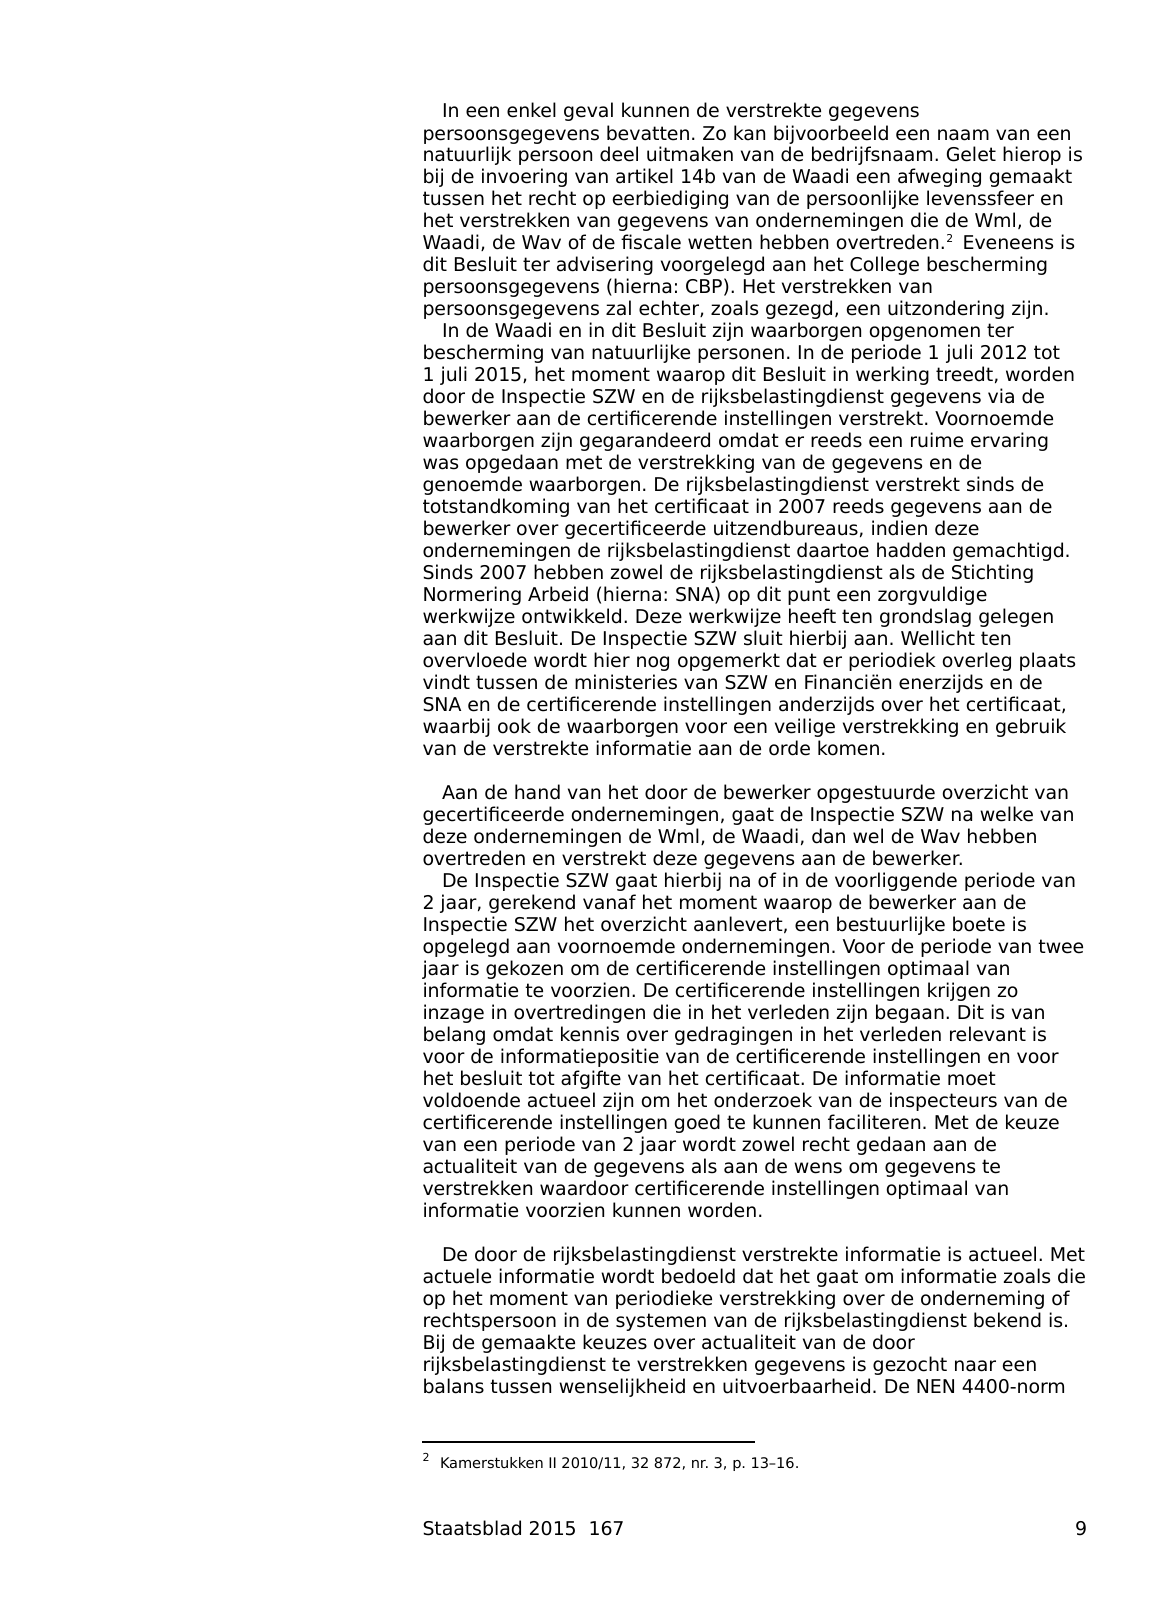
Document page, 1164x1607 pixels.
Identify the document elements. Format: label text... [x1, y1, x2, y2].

text In de Waadi en in dit Besluit zijn waarborgen opgenomen ter bescherming van natuurlijke personen. In de periode 1 juli 2012 tot 1 juli 2015, het moment waarop dit Besluit in werking treedt, worden door de Inspectie SZW en de rijksbelastingdienst gegevens via de bewerker aan de certificerende instellingen verstrekt. Voornoemde waarborgen zijn gegarandeerd omdat er reeds een ruime ervaring was opgedaan met de verstrekking van de gegevens en de genoemde waarborgen. De rijksbelastingdienst verstrekt sinds de totstandkoming van het certificaat in 2007 reeds gegevens aan de bewerker over gecertificeerde uitzendbureaus, indien deze ondernemingen de rijksbelastingdienst daartoe hadden gemachtigd. Sinds 2007 hebben zowel de rijksbelastingdienst als de Stichting Normering Arbeid (hierna: SNA) op dit punt een zorgvuldige werkwijze ontwikkeld. Deze werkwijze heeft ten grondslag gelegen aan dit Besluit. De Inspectie SZW sluit hierbij aan. Wellicht ten overvloede wordt hier nog opgemerkt dat er periodiek overleg plaats vindt tussen de ministeries van SZW en Financiën enerzijds en de SNA en de certificerende instellingen anderzijds over het certificaat, waarbij ook de waarborgen voor een veilige verstrekking en gebruik van de verstrekte informatie aan de orde komen. [422, 320, 1087, 760]
text In een enkel geval kunnen de verstrekte gegevens persoonsgegevens bevatten. Zo kan bijvoorbeeld een naam van een natuurlijk persoon deel uitmaken van de bedrijfsnaam. Gelet hierop is bij de invoering van artikel 14b van de Waadi een afweging gemaakt tussen het recht op eerbiediging van de persoonlijke levenssfeer en het verstrekken van gegevens van ondernemingen die de Wml, de Waadi, de Wav of de fiscale wetten hebben overtreden. Eveneens is dit Besluit ter advisering voorgelegd aan het College bescherming persoonsgegevens (hierna: CBP). Het verstrekken van persoonsgegevens zal echter, zoals gezegd, een uitzondering zijn. [422, 100, 1087, 320]
text Aan de hand van het door de bewerker opgestuurde overzicht van gecertificeerde ondernemingen, gaat de Inspectie SZW na welke van deze ondernemingen de Wml, de Waadi, dan wel de Wav hebben overtreden en verstrekt deze gegevens aan de bewerker. [422, 782, 1087, 870]
text Kamerstukken II 2010/11, 32 872, nr. 3, p. 13–16. [422, 1451, 1087, 1473]
text De door de rijksbelastingdienst verstrekte informatie is actueel. Met actuele informatie wordt bedoeld dat het gaat om informatie zoals die op het moment van periodieke verstrekking over de onderneming of rechtspersoon in de systemen van de rijksbelastingdienst bekend is. Bij de gemaakte keuzes over actualiteit van de door rijksbelastingdienst te verstrekken gegevens is gezocht naar een balans tussen wenselijkheid en uitvoerbaarheid. De NEN 4400-norm [422, 1244, 1087, 1398]
text De Inspectie SZW gaat hierbij na of in de voorliggende periode van 2 jaar, gerekend vanaf het moment waarop de bewerker aan de Inspectie SZW het overzicht aanlevert, een bestuurlijke boete is opgelegd aan voornoemde ondernemingen. Voor de periode van twee jaar is gekozen om de certificerende instellingen optimaal van informatie te voorzien. De certificerende instellingen krijgen zo inzage in overtredingen die in het verleden zijn begaan. Dit is van belang omdat kennis over gedragingen in het verleden relevant is voor de informatiepositie van de certificerende instellingen en voor het besluit tot afgifte van het certificaat. De informatie moet voldoende actueel zijn om het onderzoek van de inspecteurs van de certificerende instellingen goed te kunnen faciliteren. Met de keuze van een periode van 2 jaar wordt zowel recht gedaan aan de actualiteit van de gegevens als aan de wens om gegevens te verstrekken waardoor certificerende instellingen optimaal van informatie voorzien kunnen worden. [422, 870, 1087, 1222]
